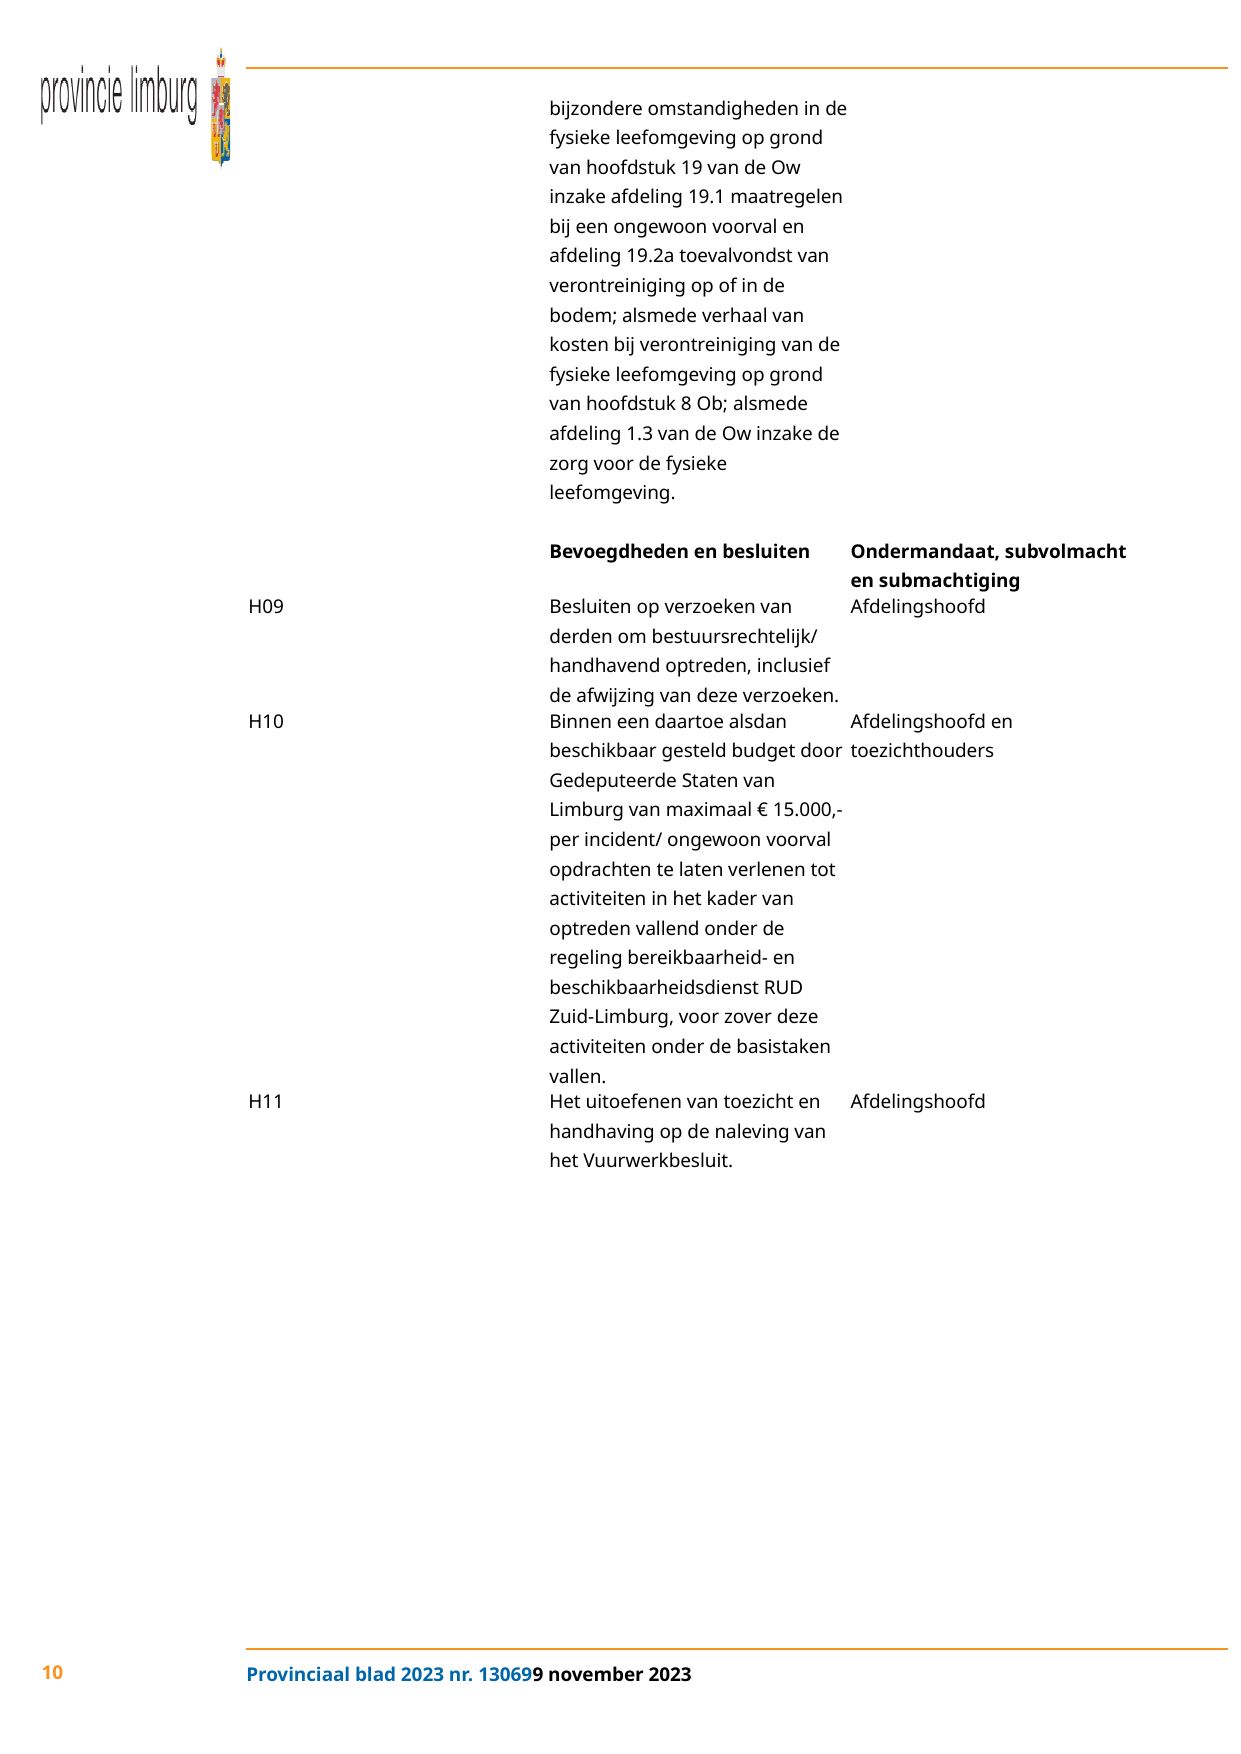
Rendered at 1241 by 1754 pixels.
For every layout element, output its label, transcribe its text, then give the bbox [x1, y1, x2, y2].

table_cell H09 [248, 593, 549, 708]
table_cell [248, 95, 549, 505]
table_cell Afdelingshoofd en toezichthouders [850, 708, 1152, 1088]
table_cell H11 [248, 1089, 549, 1173]
table_header Bevoegdheden en besluiten [549, 538, 850, 593]
table_cell H10 [248, 708, 549, 1088]
table_cell [850, 95, 1152, 505]
table_cell bijzondere omstandigheden in de fysieke leefomgeving op grond van hoofdstuk 19 van de Ow inzake afdeling 19.1 maatregelen bij een ongewoon voorval en afdeling 19.2a toevalvondst van verontreiniging op of in de bodem; alsmede verhaal van kosten bij verontreiniging van de fysieke leefomgeving op grond van hoofdstuk 8 Ob; alsmede afdeling 1.3 van de Ow inzake de zorg voor de fysieke leefomgeving. [549, 95, 850, 505]
table_header [248, 538, 549, 593]
table_cell Besluiten op verzoeken van derden om bestuursrechtelijk/ handhavend optreden, inclusief de afwijzing van deze verzoeken. [549, 593, 850, 708]
picture [41, 47, 231, 172]
table_cell Afdelingshoofd [850, 1089, 1152, 1173]
table_header Ondermandaat, subvolmacht en submachtiging [850, 538, 1152, 593]
table_cell Binnen een daartoe alsdan beschikbaar gesteld budget door Gedeputeerde Staten van Limburg van maximaal € 15.000,- per incident/ ongewoon voorval opdrachten te laten verlenen tot activiteiten in het kader van optreden vallend onder de regeling bereikbaarheid- en beschikbaarheidsdienst RUD Zuid-Limburg, voor zover deze activiteiten onder de basistaken vallen. [549, 708, 850, 1088]
table_cell Het uitoefenen van toezicht en handhaving op de naleving van het Vuurwerkbesluit. [549, 1089, 850, 1173]
table_cell Afdelingshoofd [850, 593, 1152, 708]
